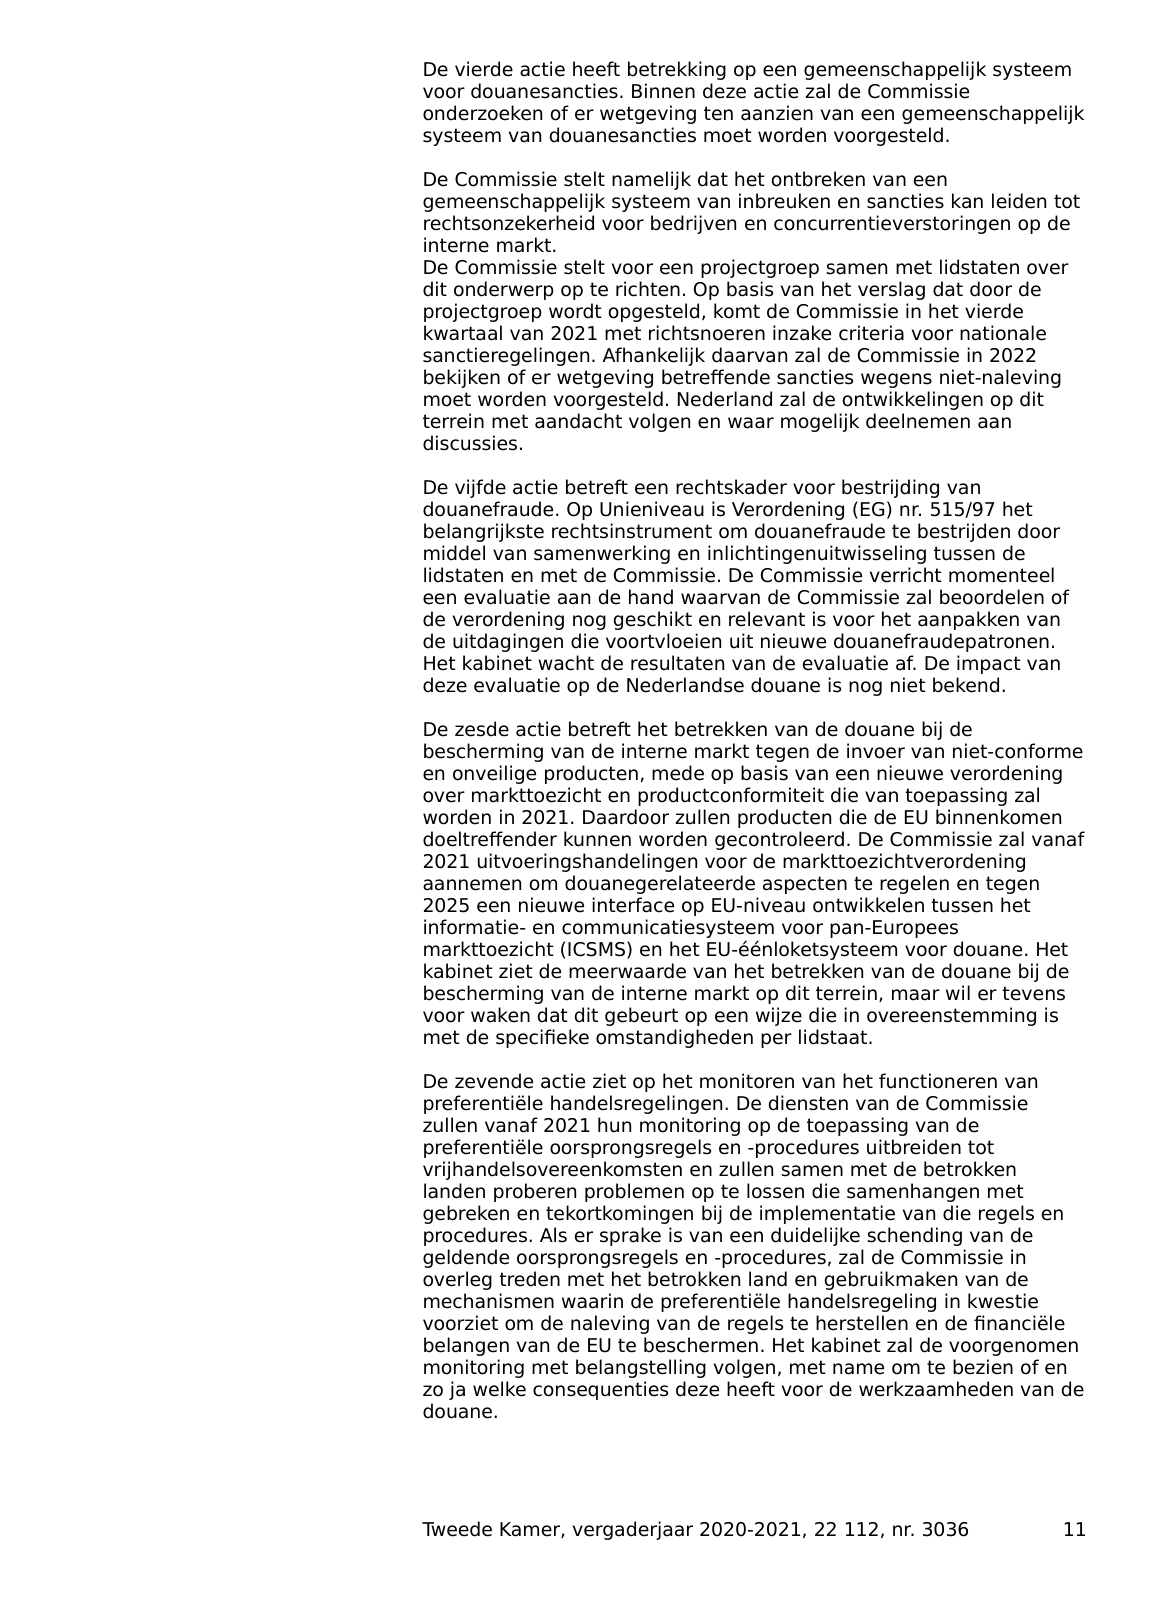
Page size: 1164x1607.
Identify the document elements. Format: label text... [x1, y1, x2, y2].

text De vierde actie heeft betrekking op een gemeenschappelijk systeem voor douanesancties. Binnen deze actie zal de Commissie onderzoeken of er wetgeving ten aanzien van een gemeenschappelijk systeem van douanesancties moet worden voorgesteld. [422, 59, 1087, 147]
text De Commissie stelt voor een projectgroep samen met lidstaten over dit onderwerp op te richten. Op basis van het verslag dat door de projectgroep wordt opgesteld, komt de Commissie in het vierde kwartaal van 2021 met richtsnoeren inzake criteria voor nationale sanctieregelingen. Afhankelijk daarvan zal de Commissie in 2022 bekijken of er wetgeving betreffende sancties wegens niet-naleving moet worden voorgesteld. Nederland zal de ontwikkelingen op dit terrein met aandacht volgen en waar mogelijk deelnemen aan discussies. [422, 257, 1087, 455]
text De zesde actie betreft het betrekken van de douane bij de bescherming van de interne markt tegen de invoer van niet-conforme en onveilige producten, mede op basis van een nieuwe verordening over markttoezicht en productconformiteit die van toepassing zal worden in 2021. Daardoor zullen producten die de EU binnenkomen doeltreffender kunnen worden gecontroleerd. De Commissie zal vanaf 2021 uitvoeringshandelingen voor de markttoezichtverordening aannemen om douanegerelateerde aspecten te regelen en tegen 2025 een nieuwe interface op EU-niveau ontwikkelen tussen het informatie- en communicatiesysteem voor pan-Europees markttoezicht (ICSMS) en het EU-éénloketsysteem voor douane. Het kabinet ziet de meerwaarde van het betrekken van de douane bij de bescherming van de interne markt op dit terrein, maar wil er tevens voor waken dat dit gebeurt op een wijze die in overeenstemming is met de specifieke omstandigheden per lidstaat. [422, 719, 1087, 1049]
text De Commissie stelt namelijk dat het ontbreken van een gemeenschappelijk systeem van inbreuken en sancties kan leiden tot rechtsonzekerheid voor bedrijven en concurrentieverstoringen op de interne markt. [422, 169, 1087, 257]
text De zevende actie ziet op het monitoren van het functioneren van preferentiële handelsregelingen. De diensten van de Commissie zullen vanaf 2021 hun monitoring op de toepassing van de preferentiële oorsprongsregels en -procedures uitbreiden tot vrijhandelsovereenkomsten en zullen samen met de betrokken landen proberen problemen op te lossen die samenhangen met gebreken en tekortkomingen bij de implementatie van die regels en procedures. Als er sprake is van een duidelijke schending van de geldende oorsprongsregels en -procedures, zal de Commissie in overleg treden met het betrokken land en gebruikmaken van de mechanismen waarin de preferentiële handelsregeling in kwestie voorziet om de naleving van de regels te herstellen en de financiële belangen van de EU te beschermen. Het kabinet zal de voorgenomen monitoring met belangstelling volgen, met name om te bezien of en zo ja welke consequenties deze heeft voor de werkzaamheden van de douane. [422, 1071, 1087, 1423]
text De vijfde actie betreft een rechtskader voor bestrijding van douanefraude. Op Unieniveau is Verordening (EG) nr. 515/97 het belangrijkste rechtsinstrument om douanefraude te bestrijden door middel van samenwerking en inlichtingenuitwisseling tussen de lidstaten en met de Commissie. De Commissie verricht momenteel een evaluatie aan de hand waarvan de Commissie zal beoordelen of de verordening nog geschikt en relevant is voor het aanpakken van de uitdagingen die voortvloeien uit nieuwe douanefraudepatronen. Het kabinet wacht de resultaten van de evaluatie af. De impact van deze evaluatie op de Nederlandse douane is nog niet bekend. [422, 477, 1087, 697]
